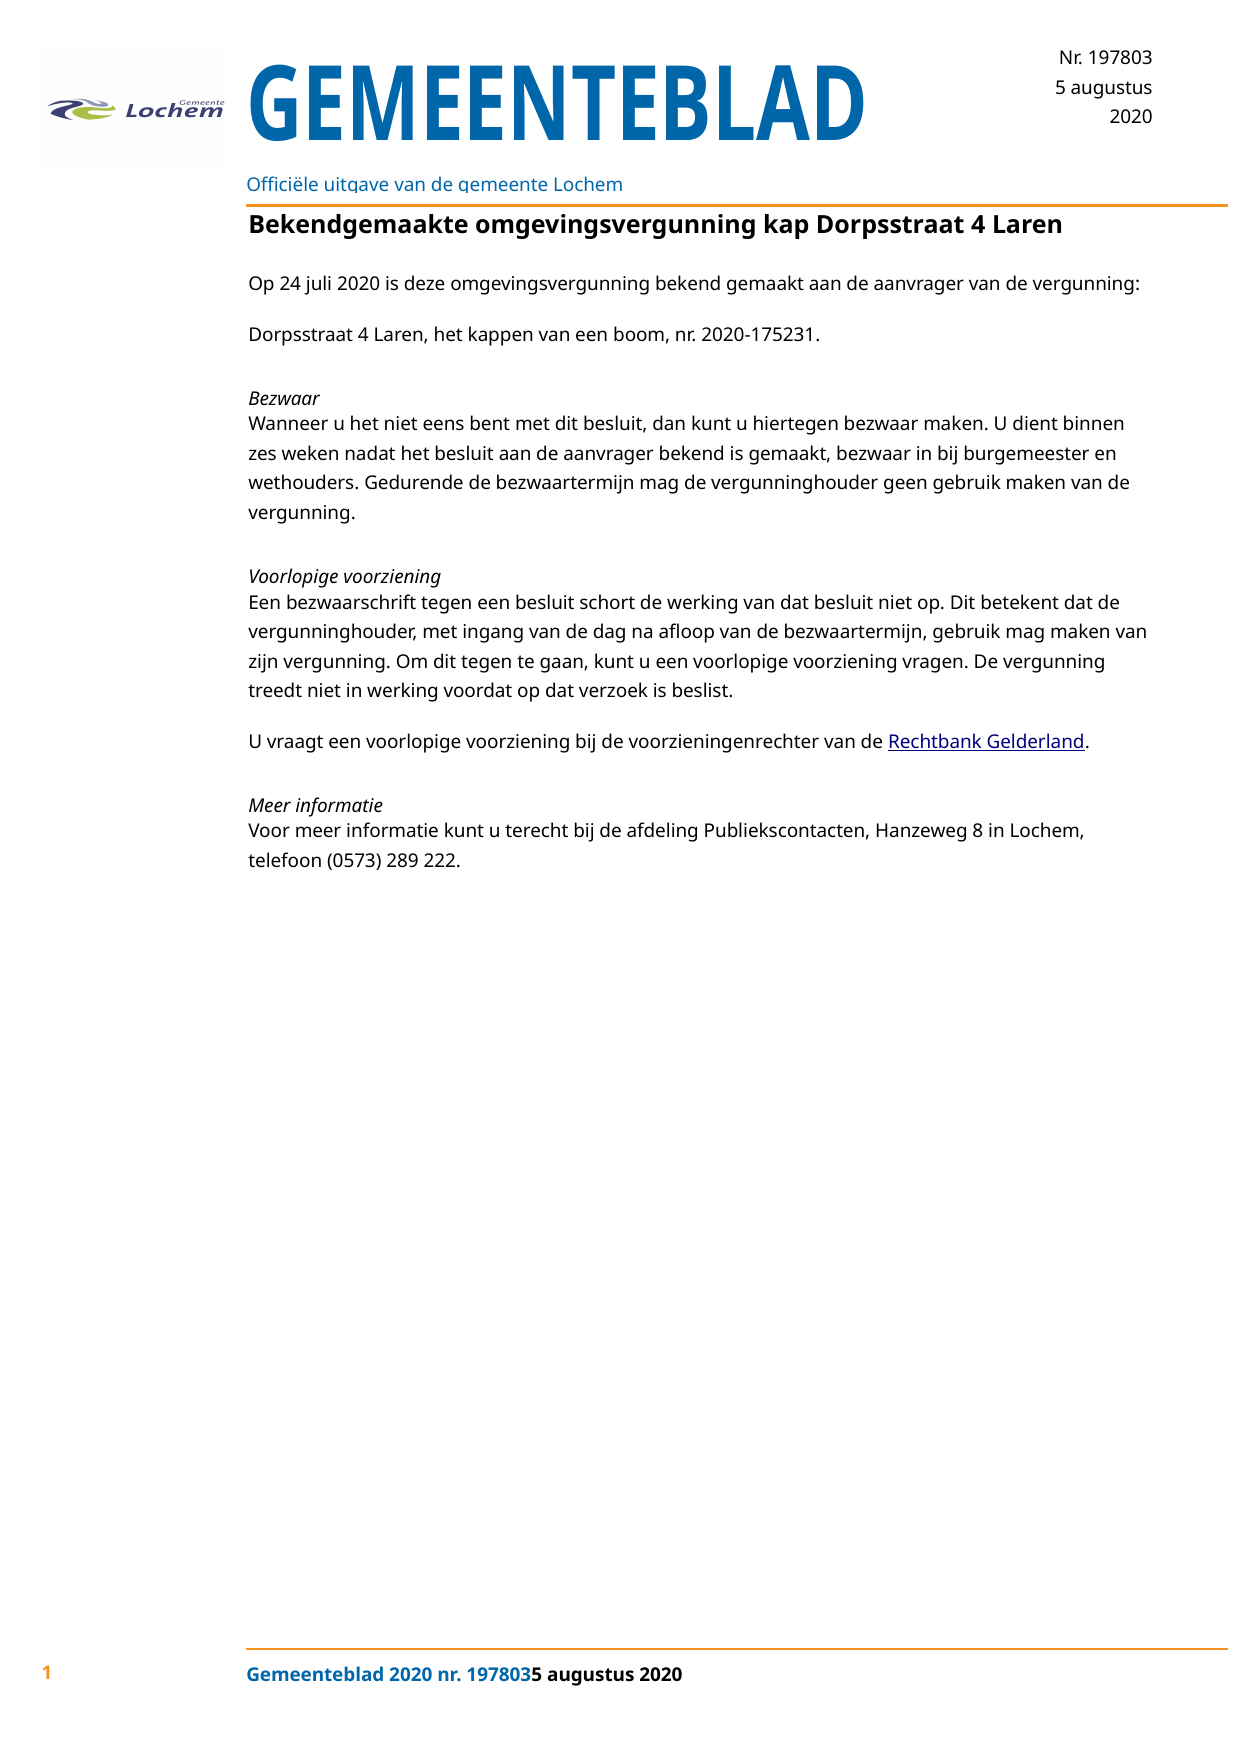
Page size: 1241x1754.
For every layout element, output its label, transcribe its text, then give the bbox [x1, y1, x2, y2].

text Bekendgemaakte omgevingsvergunning kap Dorpsstraat 4 Laren [248, 207, 1152, 241]
text U vraagt een voorlopige voorziening bij de voorzieningenrechter van de Rechtbank Gelderland. [248, 728, 1152, 754]
text Bezwaar [248, 385, 1152, 410]
text Voorlopige voorziening [248, 563, 1152, 589]
text Op 24 juli 2020 is deze omgevingsvergunning bekend gemaakt aan de aanvrager van de vergunning: [248, 270, 1152, 296]
text Dorpsstraat 4 Laren, het kappen van een boom, nr. 2020-175231. [248, 321, 1152, 346]
text Wanneer u het niet eens bent met dit besluit, dan kunt u hiertegen bezwaar maken. U dient binnen zes weken nadat het besluit aan de aanvrager bekend is gemaakt, bezwaar in bij burgemeester en wethouders. Gedurende de bezwaartermijn mag de vergunninghouder geen gebruik maken van de vergunning. [248, 410, 1152, 525]
picture [41, 47, 231, 172]
text Meer informatie [248, 792, 1152, 818]
text Een bezwaarschrift tegen een besluit schort de werking van dat besluit niet op. Dit betekent dat de vergunninghouder, met ingang van de dag na afloop van de bezwaartermijn, gebruik mag maken van zijn vergunning. Om dit tegen te gaan, kunt u een voorlopige voorziening vragen. De vergunning treedt niet in werking voordat op dat verzoek is beslist. [248, 589, 1152, 703]
text Voor meer informatie kunt u terecht bij de afdeling Publiekscontacten, Hanzeweg 8 in Lochem, telefoon (0573) 289 222. [248, 818, 1152, 873]
